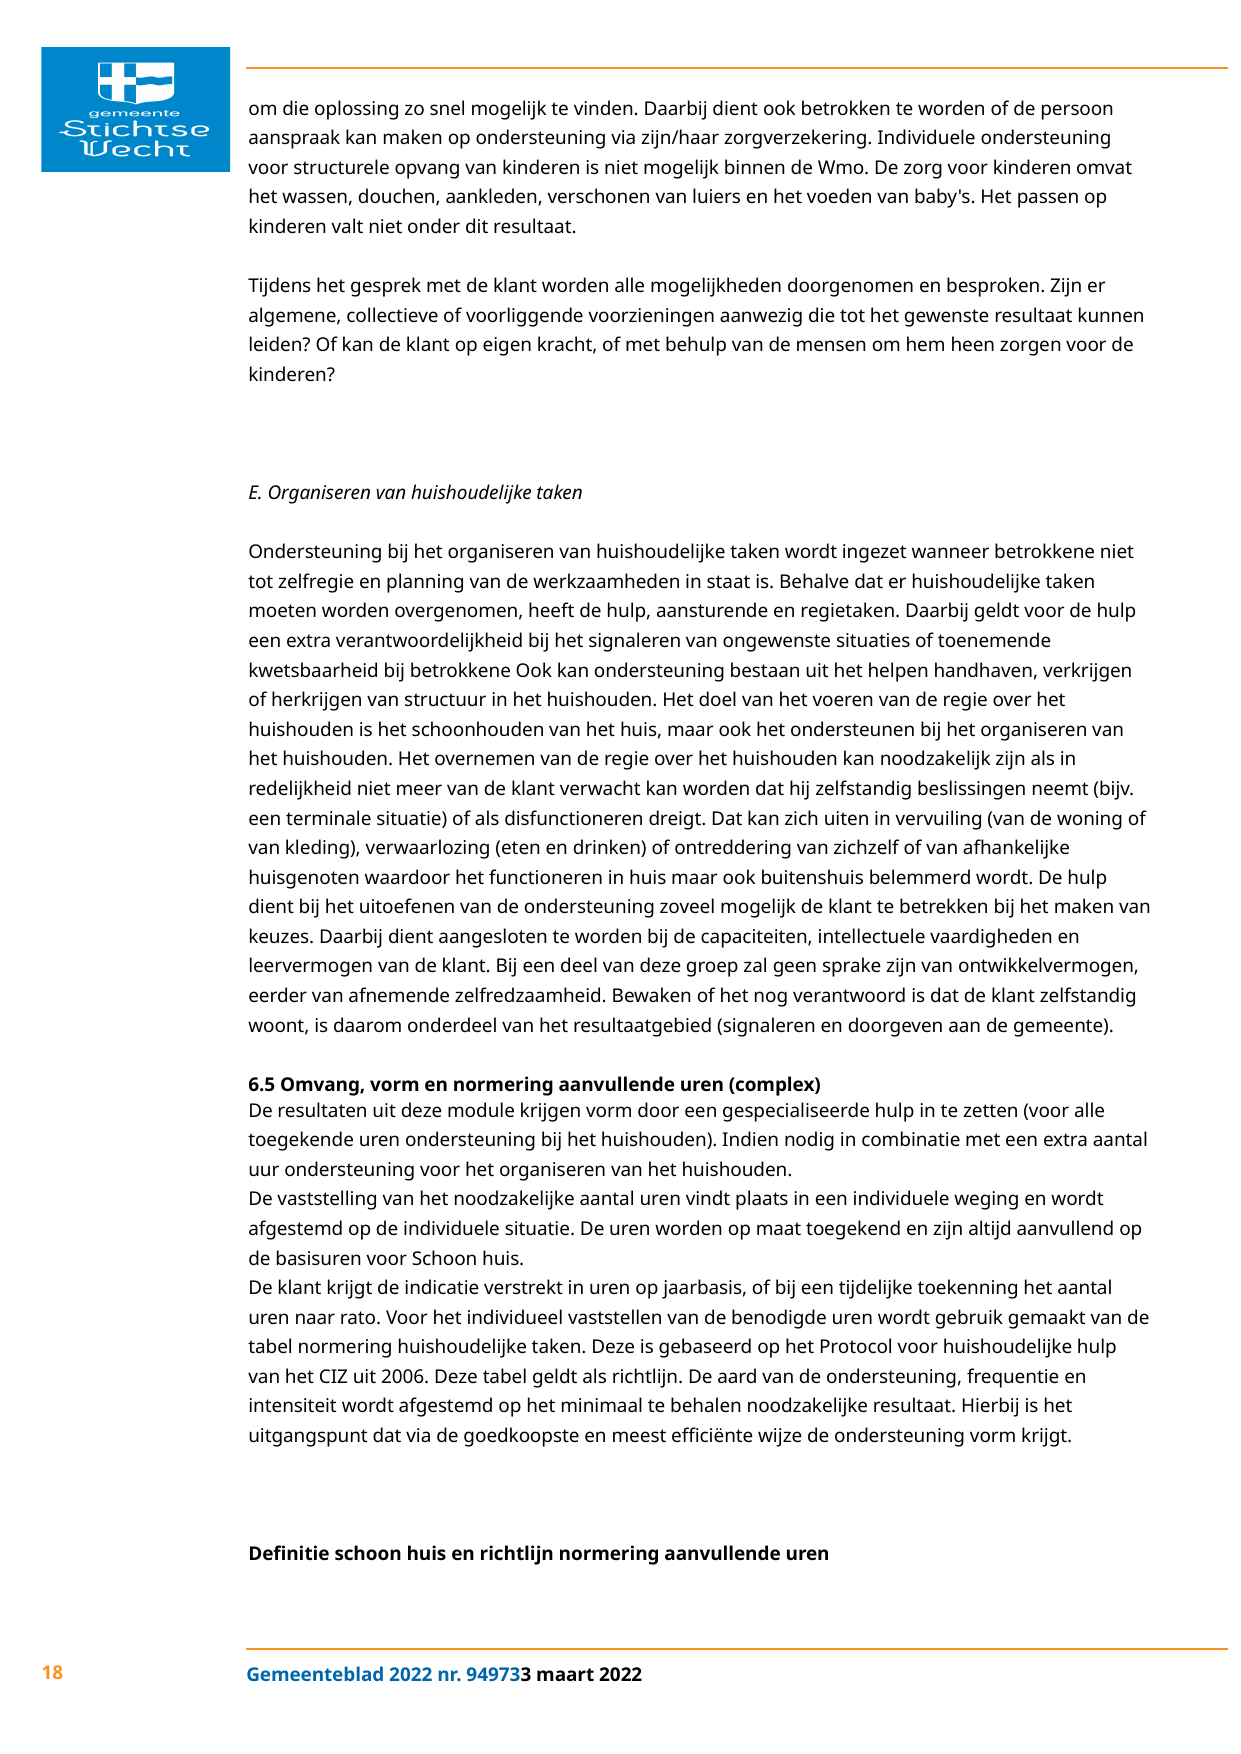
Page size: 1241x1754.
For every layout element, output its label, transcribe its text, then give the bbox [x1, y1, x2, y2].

picture [137, 63, 174, 103]
text De klant krijgt de indicatie verstrekt in uren op jaarbasis, of bij een tijdelijke toekenning het aantal uren naar rato. Voor het individueel vaststellen van de benodigde uren wordt gebruik gemaakt van de tabel normering huishoudelijke taken. Deze is gebaseerd op het Protocol voor huishoudelijke hulp van het CIZ uit 2006. Deze tabel geldt als richtlijn. De aard van de ondersteuning, frequentie en intensiteit wordt afgestemd op het minimaal te behalen noodzakelijke resultaat. Hierbij is het uitgangspunt dat via de goedkoopste en meest efficiënte wijze de ondersteuning vorm krijgt. [248, 1274, 1152, 1448]
text E. Organiseren van huishoudelijke taken [248, 479, 1152, 505]
text om die oplossing zo snel mogelijk te vinden. Daarbij dient ook betrokken te worden of de persoon aanspraak kan maken op ondersteuning via zijn/haar zorgverzekering. Individuele ondersteuning voor structurele opvang van kinderen is niet mogelijk binnen de Wmo. De zorg voor kinderen omvat het wassen, douchen, aankleden, verschonen van luiers en het voeden van baby's. Het passen op kinderen valt niet onder dit resultaat. [248, 95, 1152, 239]
text Tijdens het gesprek met de klant worden alle mogelijkheden doorgenomen en besproken. Zijn er algemene, collectieve of voorliggende voorzieningen aanwezig die tot het gewenste resultaat kunnen leiden? Of kan de klant op eigen kracht, of met behulp van de mensen om hem heen zorgen voor de kinderen? [248, 272, 1152, 387]
picture [99, 63, 135, 101]
text 6.5 Omvang, vorm en normering aanvullende uren (complex) [248, 1071, 1152, 1097]
text Ondersteuning bij het organiseren van huishoudelijke taken wordt ingezet wanneer betrokkene niet tot zelfregie en planning van de werkzaamheden in staat is. Behalve dat er huishoudelijke taken moeten worden overgenomen, heeft de hulp, aansturende en regietaken. Daarbij geldt voor de hulp een extra verantwoordelijkheid bij het signaleren van ongewenste situaties of toenemende kwetsbaarheid bij betrokkene Ook kan ondersteuning bestaan uit het helpen handhaven, verkrijgen of herkrijgen van structuur in het huishouden. Het doel van het voeren van de regie over het huishouden is het schoonhouden van het huis, maar ook het ondersteunen bij het organiseren van het huishouden. Het overnemen van de regie over het huishouden kan noodzakelijk zijn als in redelijkheid niet meer van de klant verwacht kan worden dat hij zelfstandig beslissingen neemt (bijv. een terminale situatie) of als disfunctioneren dreigt. Dat kan zich uiten in vervuiling (van de woning of van kleding), verwaarlozing (eten en drinken) of ontreddering van zichzelf of van afhankelijke huisgenoten waardoor het functioneren in huis maar ook buitenshuis belemmerd wordt. De hulp dient bij het uitoefenen van de ondersteuning zoveel mogelijk de klant te betrekken bij het maken van keuzes. Daarbij dient aangesloten te worden bij de capaciteiten, intellectuele vaardigheden en leervermogen van de klant. Bij een deel van deze groep zal geen sprake zijn van ontwikkelvermogen, eerder van afnemende zelfredzaamheid. Bewaken of het nog verantwoord is dat de klant zelfstandig woont, is daarom onderdeel van het resultaatgebied (signaleren en doorgeven aan de gemeente). [248, 538, 1152, 1038]
text De resultaten uit deze module krijgen vorm door een gespecialiseerde hulp in te zetten (voor alle toegekende uren ondersteuning bij het huishouden). Indien nodig in combinatie met een extra aantal uur ondersteuning voor het organiseren van het huishouden. [248, 1097, 1152, 1182]
text Definitie schoon huis en richtlijn normering aanvullende uren [248, 1541, 1152, 1566]
text De vaststelling van het noodzakelijke aantal uren vindt plaats in een individuele weging en wordt afgestemd op de individuele situatie. De uren worden op maat toegekend en zijn altijd aanvullend op de basisuren voor Schoon huis. [248, 1186, 1152, 1270]
